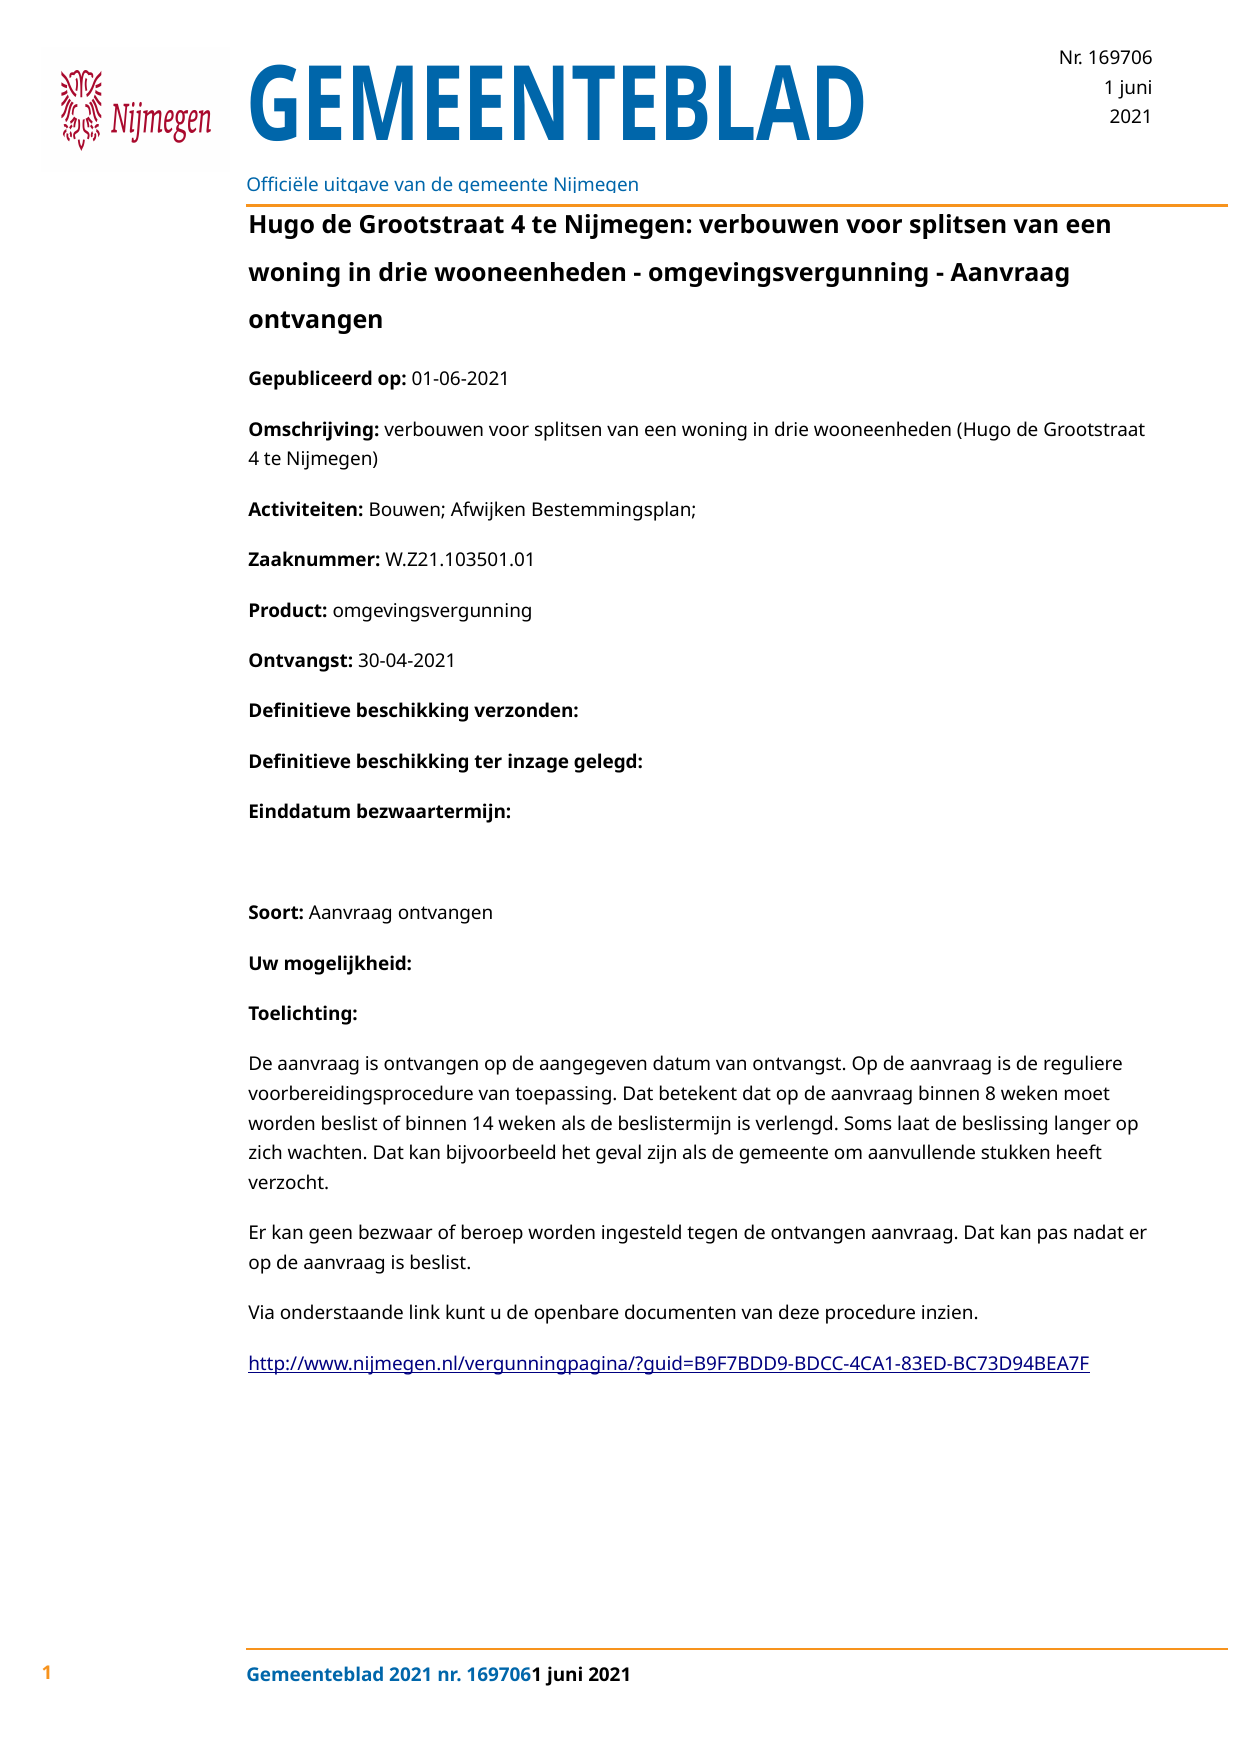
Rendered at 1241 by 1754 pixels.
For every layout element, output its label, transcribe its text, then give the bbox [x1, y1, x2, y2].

text Definitieve beschikking ter inzage gelegd: [248, 748, 1152, 774]
text Soort: Aanvraag ontvangen [248, 899, 1152, 925]
text http://www.nijmegen.nl/vergunningpagina/?guid=B9F7BDD9-BDCC-4CA1-83ED-BC73D94BEA7F [248, 1350, 1152, 1375]
text Omschrijving: verbouwen voor splitsen van een woning in drie wooneenheden (Hugo de Grootstraat 4 te Nijmegen) [248, 416, 1152, 471]
text Hugo de Grootstraat 4 te Nijmegen: verbouwen voor splitsen van een woning in drie wooneenheden - omgevingsvergunning - Aanvraag ontvangen [248, 207, 1152, 336]
text Gepubliceerd op: 01-06-2021 [248, 366, 1152, 391]
text Ontvangst: 30-04-2021 [248, 647, 1152, 673]
text Uw mogelijkheid: [248, 950, 1152, 975]
text Einddatum bezwaartermijn: [248, 798, 1152, 824]
text Via onderstaande link kunt u de openbare documenten van deze procedure inzien. [248, 1299, 1152, 1325]
text Toelichting: [248, 1000, 1152, 1026]
text Definitieve beschikking verzonden: [248, 698, 1152, 723]
text Zaaknummer: W.Z21.103501.01 [248, 546, 1152, 572]
text De aanvraag is ontvangen op de aangegeven datum van ontvangst. Op de aanvraag is de reguliere voorbereidingsprocedure van toepassing. Dat betekent dat op de aanvraag binnen 8 weken moet worden beslist of binnen 14 weken als de beslistermijn is verlengd. Soms laat de beslissing langer op zich wachten. Dat kan bijvoorbeeld het geval zijn als de gemeente om aanvullende stukken heeft verzocht. [248, 1051, 1152, 1194]
text Er kan geen bezwaar of beroep worden ingesteld tegen de ontvangen aanvraag. Dat kan pas nadat er op de aanvraag is beslist. [248, 1219, 1152, 1274]
picture [41, 47, 231, 172]
text Activiteiten: Bouwen; Afwijken Bestemmingsplan; [248, 496, 1152, 522]
text Product: omgevingsvergunning [248, 597, 1152, 622]
